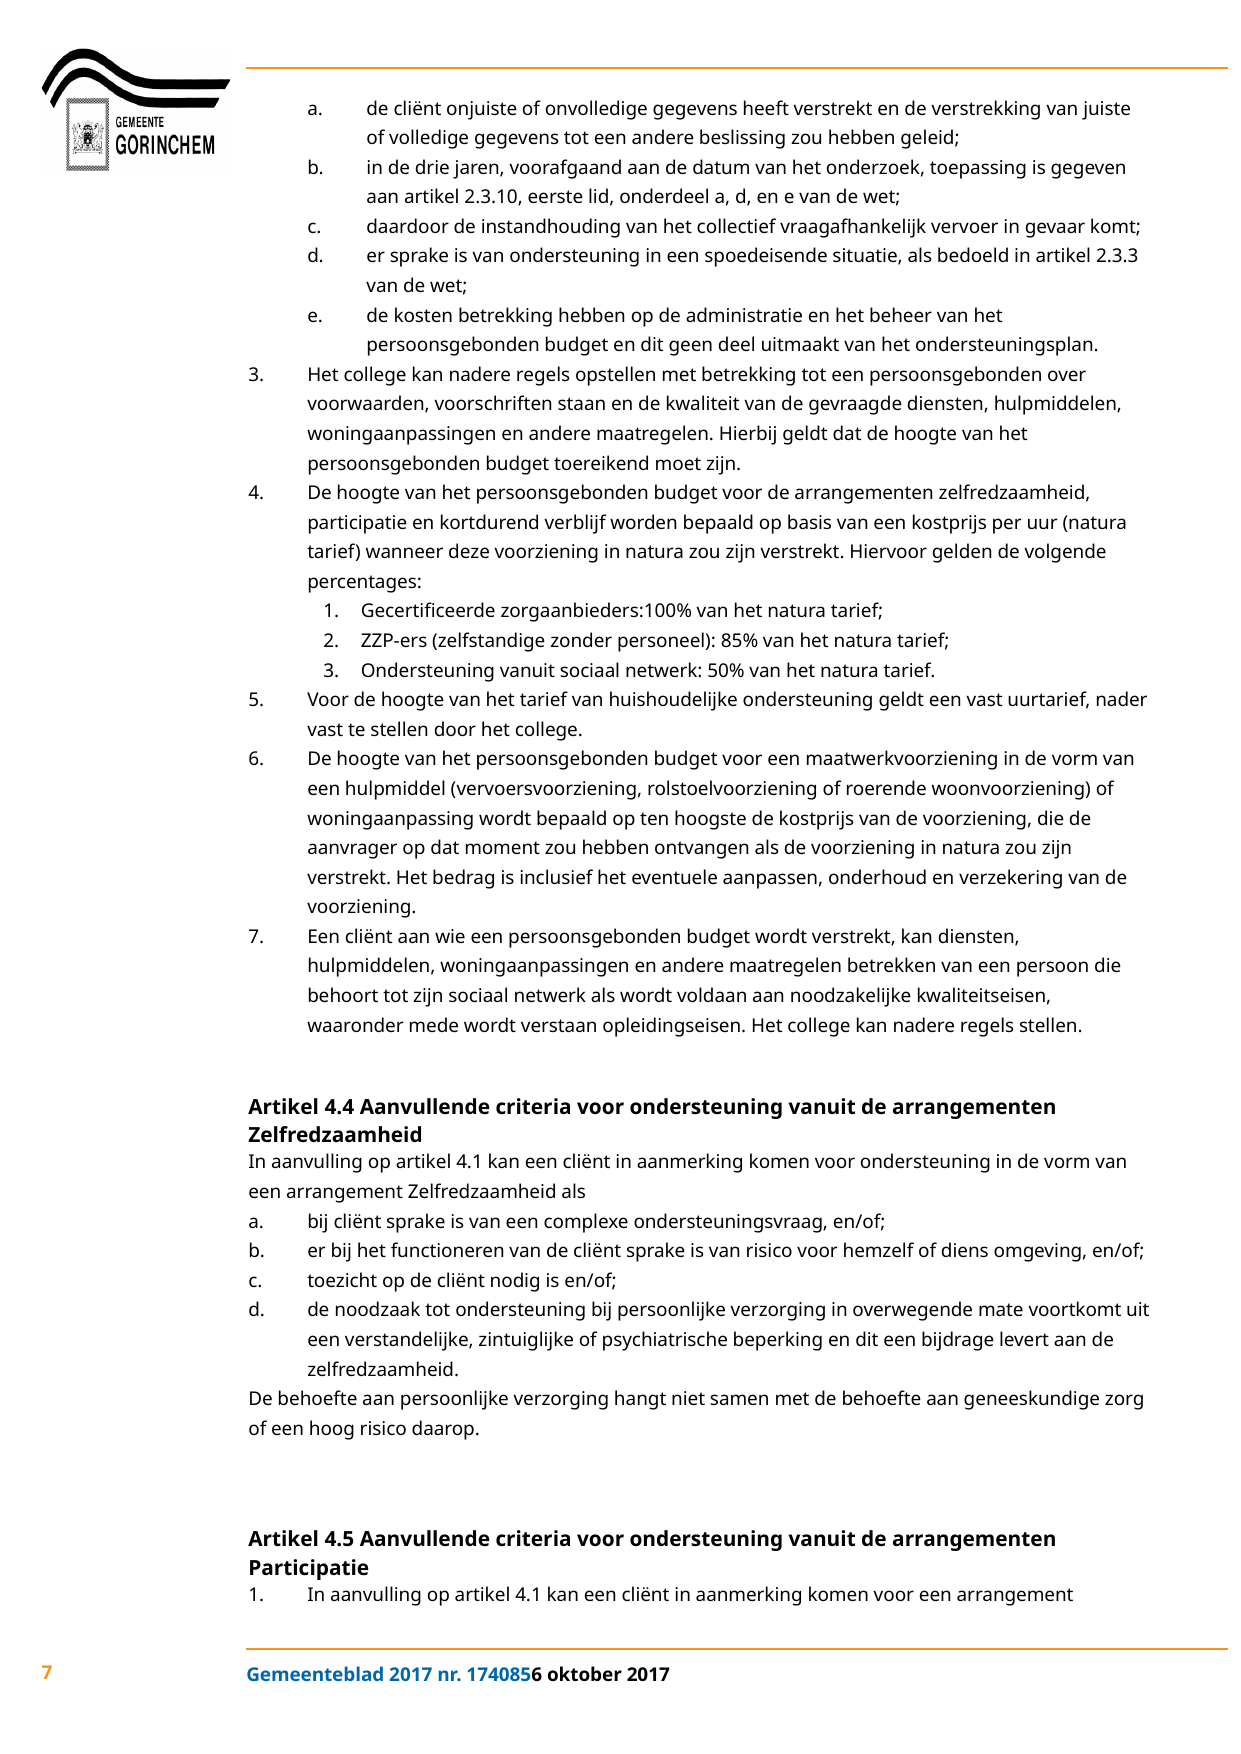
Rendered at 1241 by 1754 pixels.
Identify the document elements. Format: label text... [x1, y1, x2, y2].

list Voor de hoogte van het tarief van huishoudelijke ondersteuning geldt een vast uurtarief, nader vast te stellen door het college. [248, 686, 1152, 742]
list bij cliënt sprake is van een complexe ondersteuningsvraag, en/of; [248, 1208, 1152, 1234]
list Het college kan nadere regels opstellen met betrekking tot een persoonsgebonden over voorwaarden, voorschriften staan en de kwaliteit van de gevraagde diensten, hulpmiddelen, woningaanpassingen en andere maatregelen. Hierbij geldt dat de hoogte van het persoonsgebonden budget toereikend moet zijn. [248, 361, 1152, 476]
list ZZP-ers (zelfstandige zonder personeel): 85% van het natura tarief; [323, 627, 1152, 653]
list de cliënt onjuiste of onvolledige gegevens heeft verstrekt en de verstrekking van juiste of volledige gegevens tot een andere beslissing zou hebben geleid; [307, 95, 1152, 150]
picture [41, 47, 231, 172]
list toezicht op de cliënt nodig is en/of; [248, 1267, 1152, 1293]
list De hoogte van het persoonsgebonden budget voor de arrangementen zelfredzaamheid, participatie en kortdurend verblijf worden bepaald op basis van een kostprijs per uur (natura tarief) wanneer deze voorziening in natura zou zijn verstrekt. Hiervoor gelden de volgende percentages: [248, 479, 1152, 594]
list Ondersteuning vanuit sociaal netwerk: 50% van het natura tarief. [323, 657, 1152, 683]
list daardoor de instandhouding van het collectief vraagafhankelijk vervoer in gevaar komt; [307, 213, 1152, 239]
list Gecertificeerde zorgaanbieders:100% van het natura tarief; [323, 598, 1152, 623]
list Een cliënt aan wie een persoonsgebonden budget wordt verstrekt, kan diensten, hulpmiddelen, woningaanpassingen en andere maatregelen betrekken van een persoon die behoort tot zijn sociaal netwerk als wordt voldaan aan noodzakelijke kwaliteitseisen, waaronder mede wordt verstaan opleidingseisen. Het college kan nadere regels stellen. [248, 923, 1152, 1038]
text In aanvulling op artikel 4.1 kan een cliënt in aanmerking komen voor ondersteuning in de vorm van een arrangement Zelfredzaamheid als [248, 1149, 1152, 1204]
text De behoefte aan persoonlijke verzorging hangt niet samen met de behoefte aan geneeskundige zorg of een hoog risico daarop. [248, 1385, 1152, 1441]
text Artikel 4.5 Aanvullende criteria voor ondersteuning vanuit de arrangementen Participatie [248, 1524, 1152, 1581]
list De hoogte van het persoonsgebonden budget voor een maatwerkvoorziening in de vorm van een hulpmiddel (vervoersvoorziening, rolstoelvoorziening of roerende woonvoorziening) of woningaanpassing wordt bepaald op ten hoogste de kostprijs van de voorziening, die de aanvrager op dat moment zou hebben ontvangen als de voorziening in natura zou zijn verstrekt. Het bedrag is inclusief het eventuele aanpassen, onderhoud en verzekering van de voorziening. [248, 746, 1152, 919]
list in de drie jaren, voorafgaand aan de datum van het onderzoek, toepassing is gegeven aan artikel 2.3.10, eerste lid, onderdeel a, d, en e van de wet; [307, 154, 1152, 209]
list er bij het functioneren van de cliënt sprake is van risico voor hemzelf of diens omgeving, en/of; [248, 1237, 1152, 1263]
list er sprake is van ondersteuning in een spoedeisende situatie, als bedoeld in artikel 2.3.3 van de wet; [307, 243, 1152, 298]
text Artikel 4.4 Aanvullende criteria voor ondersteuning vanuit de arrangementen Zelfredzaamheid [248, 1092, 1152, 1149]
list de kosten betrekking hebben op de administratie en het beheer van het persoonsgebonden budget en dit geen deel uitmaakt van het ondersteuningsplan. [307, 302, 1152, 357]
list In aanvulling op artikel 4.1 kan een cliënt in aanmerking komen voor een arrangement [248, 1581, 1152, 1607]
list de noodzaak tot ondersteuning bij persoonlijke verzorging in overwegende mate voortkomt uit een verstandelijke, zintuiglijke of psychiatrische beperking en dit een bijdrage levert aan de zelfredzaamheid. [248, 1297, 1152, 1382]
